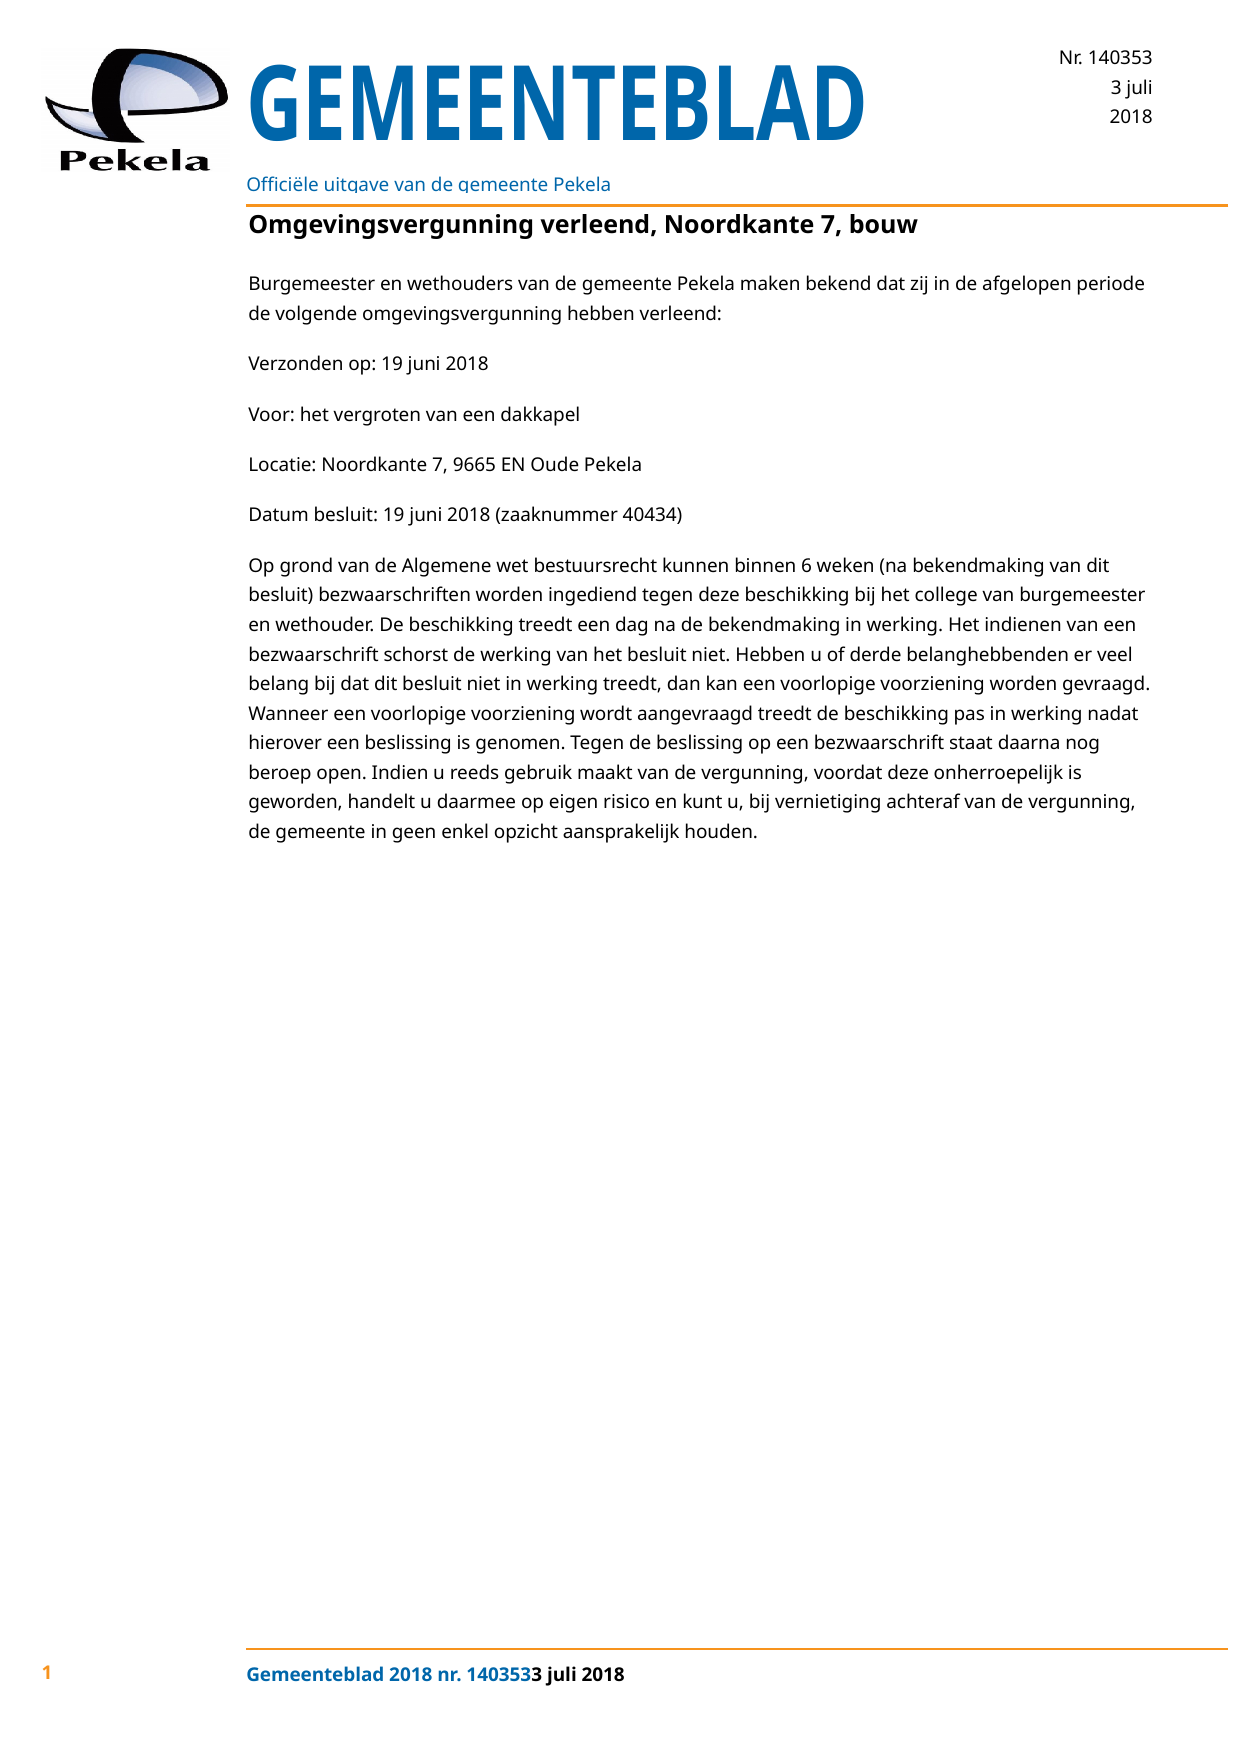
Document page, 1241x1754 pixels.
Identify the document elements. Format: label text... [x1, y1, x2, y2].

text Datum besluit: 19 juni 2018 (zaaknummer 40434) [248, 502, 1152, 527]
text Burgemeester en wethouders van de gemeente Pekela maken bekend dat zij in de afgelopen periode de volgende omgevingsvergunning hebben verleend: [248, 270, 1152, 326]
text Verzonden op: 19 juni 2018 [248, 350, 1152, 376]
text Op grond van de Algemene wet bestuursrecht kunnen binnen 6 weken (na bekendmaking van dit besluit) bezwaarschriften worden ingediend tegen deze beschikking bij het college van burgemeester en wethouder. De beschikking treedt een dag na de bekendmaking in werking. Het indienen van een bezwaarschrift schorst de werking van het besluit niet. Hebben u of derde belanghebbenden er veel belang bij dat dit besluit niet in werking treedt, dan kan een voorlopige voorziening worden gevraagd. Wanneer een voorlopige voorziening wordt aangevraagd treedt de beschikking pas in werking nadat hierover een beslissing is genomen. Tegen de beslissing op een bezwaarschrift staat daarna nog beroep open. Indien u reeds gebruik maakt van de vergunning, voordat deze onherroepelijk is geworden, handelt u daarmee op eigen risico en kunt u, bij vernietiging achteraf van de vergunning, de gemeente in geen enkel opzicht aansprakelijk houden. [248, 552, 1152, 844]
text Voor: het vergroten van een dakkapel [248, 401, 1152, 426]
text Omgevingsvergunning verleend, Noordkante 7, bouw [248, 207, 1152, 241]
picture [41, 47, 231, 172]
text Locatie: Noordkante 7, 9665 EN Oude Pekela [248, 451, 1152, 477]
